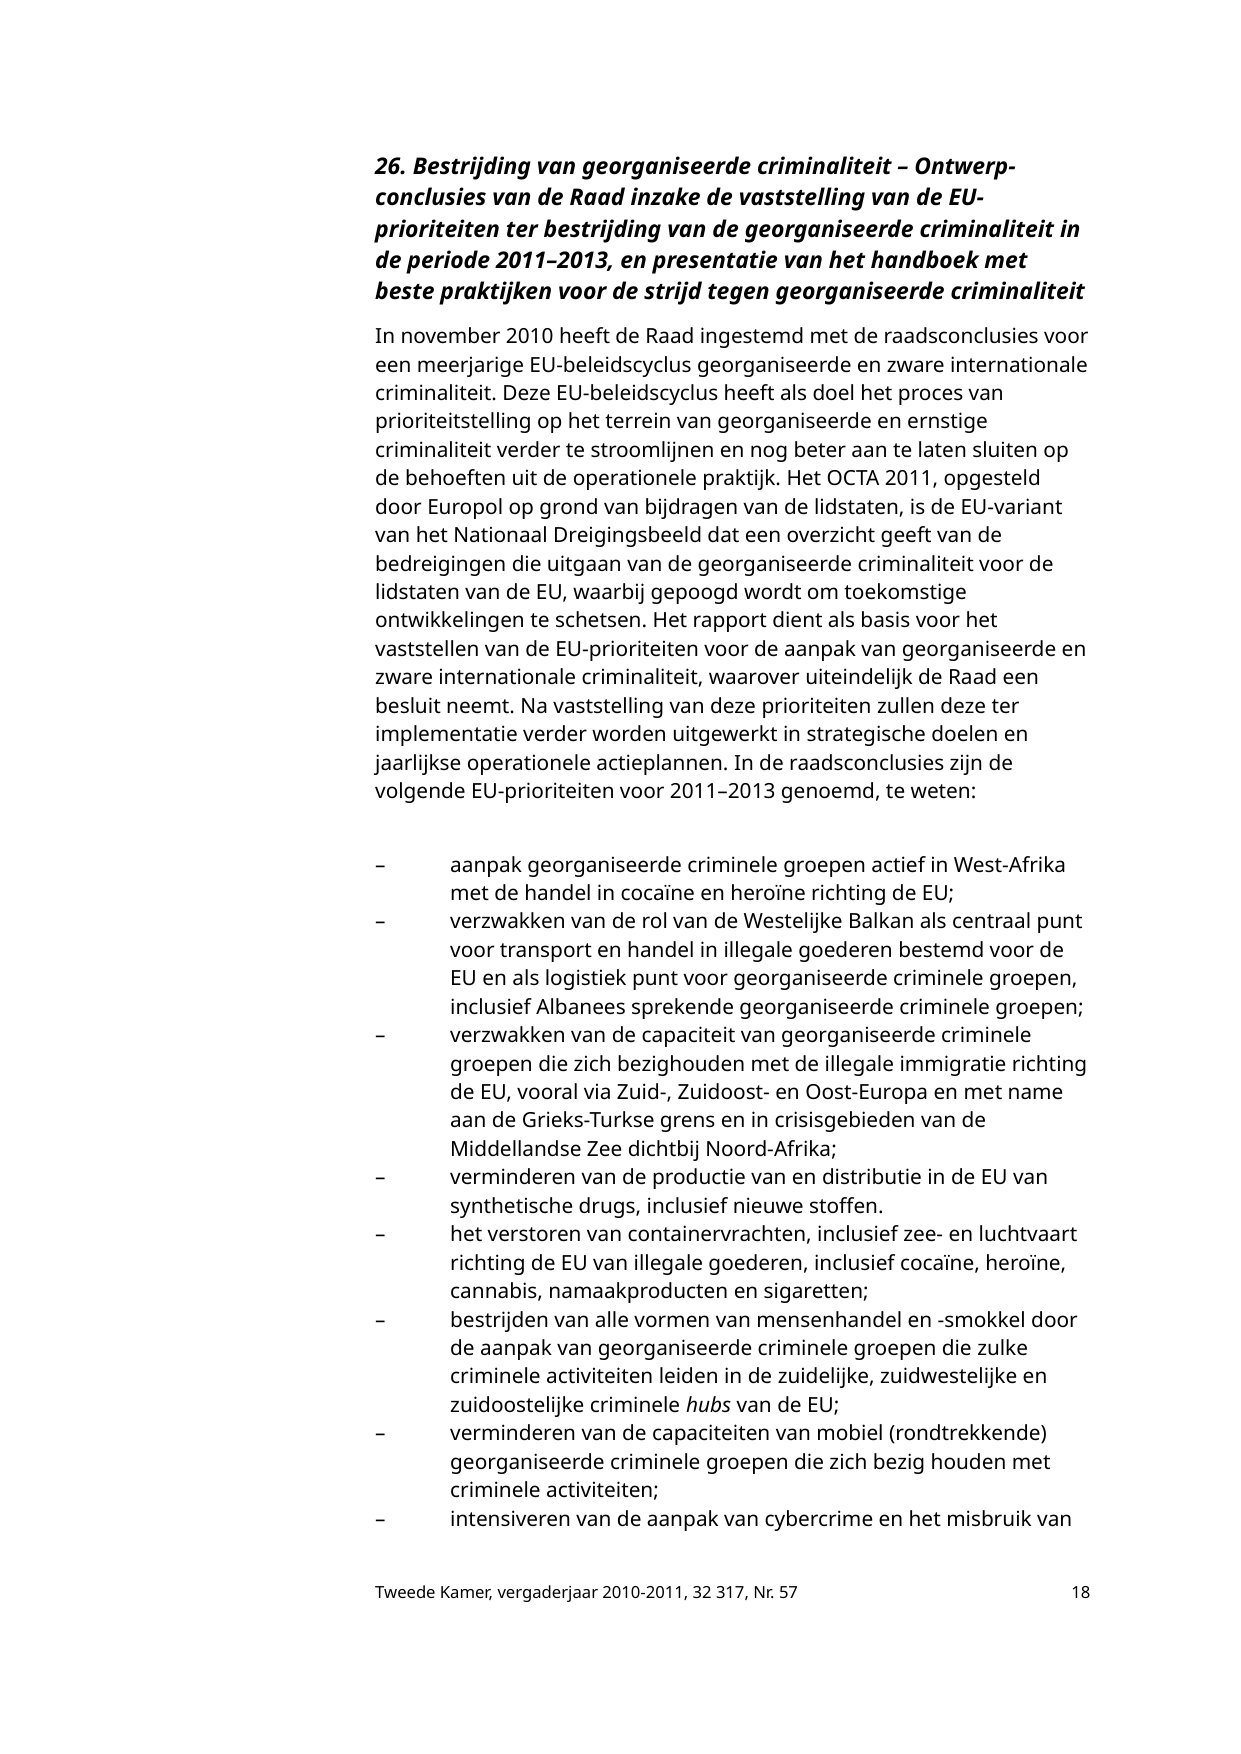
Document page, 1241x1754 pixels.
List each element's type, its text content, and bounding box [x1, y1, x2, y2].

list verminderen van de capaciteiten van mobiel (rondtrekkende) georganiseerde criminele groepen die zich bezig houden met criminele activiteiten; [375, 1418, 1090, 1504]
list verzwakken van de capaciteit van georganiseerde criminele groepen die zich bezighouden met de illegale immigratie richting de EU, vooral via Zuid-, Zuidoost- en Oost-Europa en met name aan de Grieks-Turkse grens en in crisisgebieden van de Middellandse Zee dichtbij Noord-Afrika; [375, 1020, 1090, 1162]
list verminderen van de productie van en distributie in de EU van synthetische drugs, inclusief nieuwe stoffen. [375, 1162, 1090, 1219]
list het verstoren van containervrachten, inclusief zee- en luchtvaart richting de EU van illegale goederen, inclusief cocaïne, heroïne, cannabis, namaakproducten en sigaretten; [375, 1219, 1090, 1305]
text In november 2010 heeft de Raad ingestemd met de raadsconclusies voor een meerjarige EU-beleidscyclus georganiseerde en zware internationale criminaliteit. Deze EU-beleidscyclus heeft als doel het proces van prioriteitstelling op het terrein van georganiseerde en ernstige criminaliteit verder te stroomlijnen en nog beter aan te laten sluiten op de behoeften uit de operationele praktijk. Het OCTA 2011, opgesteld door Europol op grond van bijdragen van de lidstaten, is de EU-variant van het Nationaal Dreigingsbeeld dat een overzicht geeft van de bedreigingen die uitgaan van de georganiseerde criminaliteit voor de lidstaten van de EU, waarbij gepoogd wordt om toekomstige ontwikkelingen te schetsen. Het rapport dient als basis voor het vaststellen van de EU-prioriteiten voor de aanpak van georganiseerde en zware internationale criminaliteit, waarover uiteindelijk de Raad een besluit neemt. Na vaststelling van deze prioriteiten zullen deze ter implementatie verder worden uitgewerkt in strategische doelen en jaarlijkse operationele actieplannen. In de raadsconclusies zijn de volgende EU-prioriteiten voor 2011–2013 genoemd, te weten: [375, 321, 1090, 805]
list aanpak georganiseerde criminele groepen actief in West-Afrika met de handel in cocaïne en heroïne richting de EU; [375, 850, 1090, 907]
list intensiveren van de aanpak van cybercrime en het misbruik van [375, 1504, 1090, 1532]
list bestrijden van alle vormen van mensenhandel en -smokkel door de aanpak van georganiseerde criminele groepen die zulke criminele activiteiten leiden in de zuidelijke, zuidwestelijke en zuidoostelijke criminele hubs van de EU; [375, 1305, 1090, 1418]
subtitle 26. Bestrijding van georganiseerde criminaliteit – Ontwerp-conclusies van de Raad inzake de vaststelling van de EU-prioriteiten ter bestrijding van de georganiseerde criminaliteit in de periode 2011–2013, en presentatie van het handboek met beste praktijken voor de strijd tegen georganiseerde criminaliteit [375, 150, 1090, 306]
list verzwakken van de rol van de Westelijke Balkan als centraal punt voor transport en handel in illegale goederen bestemd voor de EU en als logistiek punt voor georganiseerde criminele groepen, inclusief Albanees sprekende georganiseerde criminele groepen; [375, 907, 1090, 1020]
